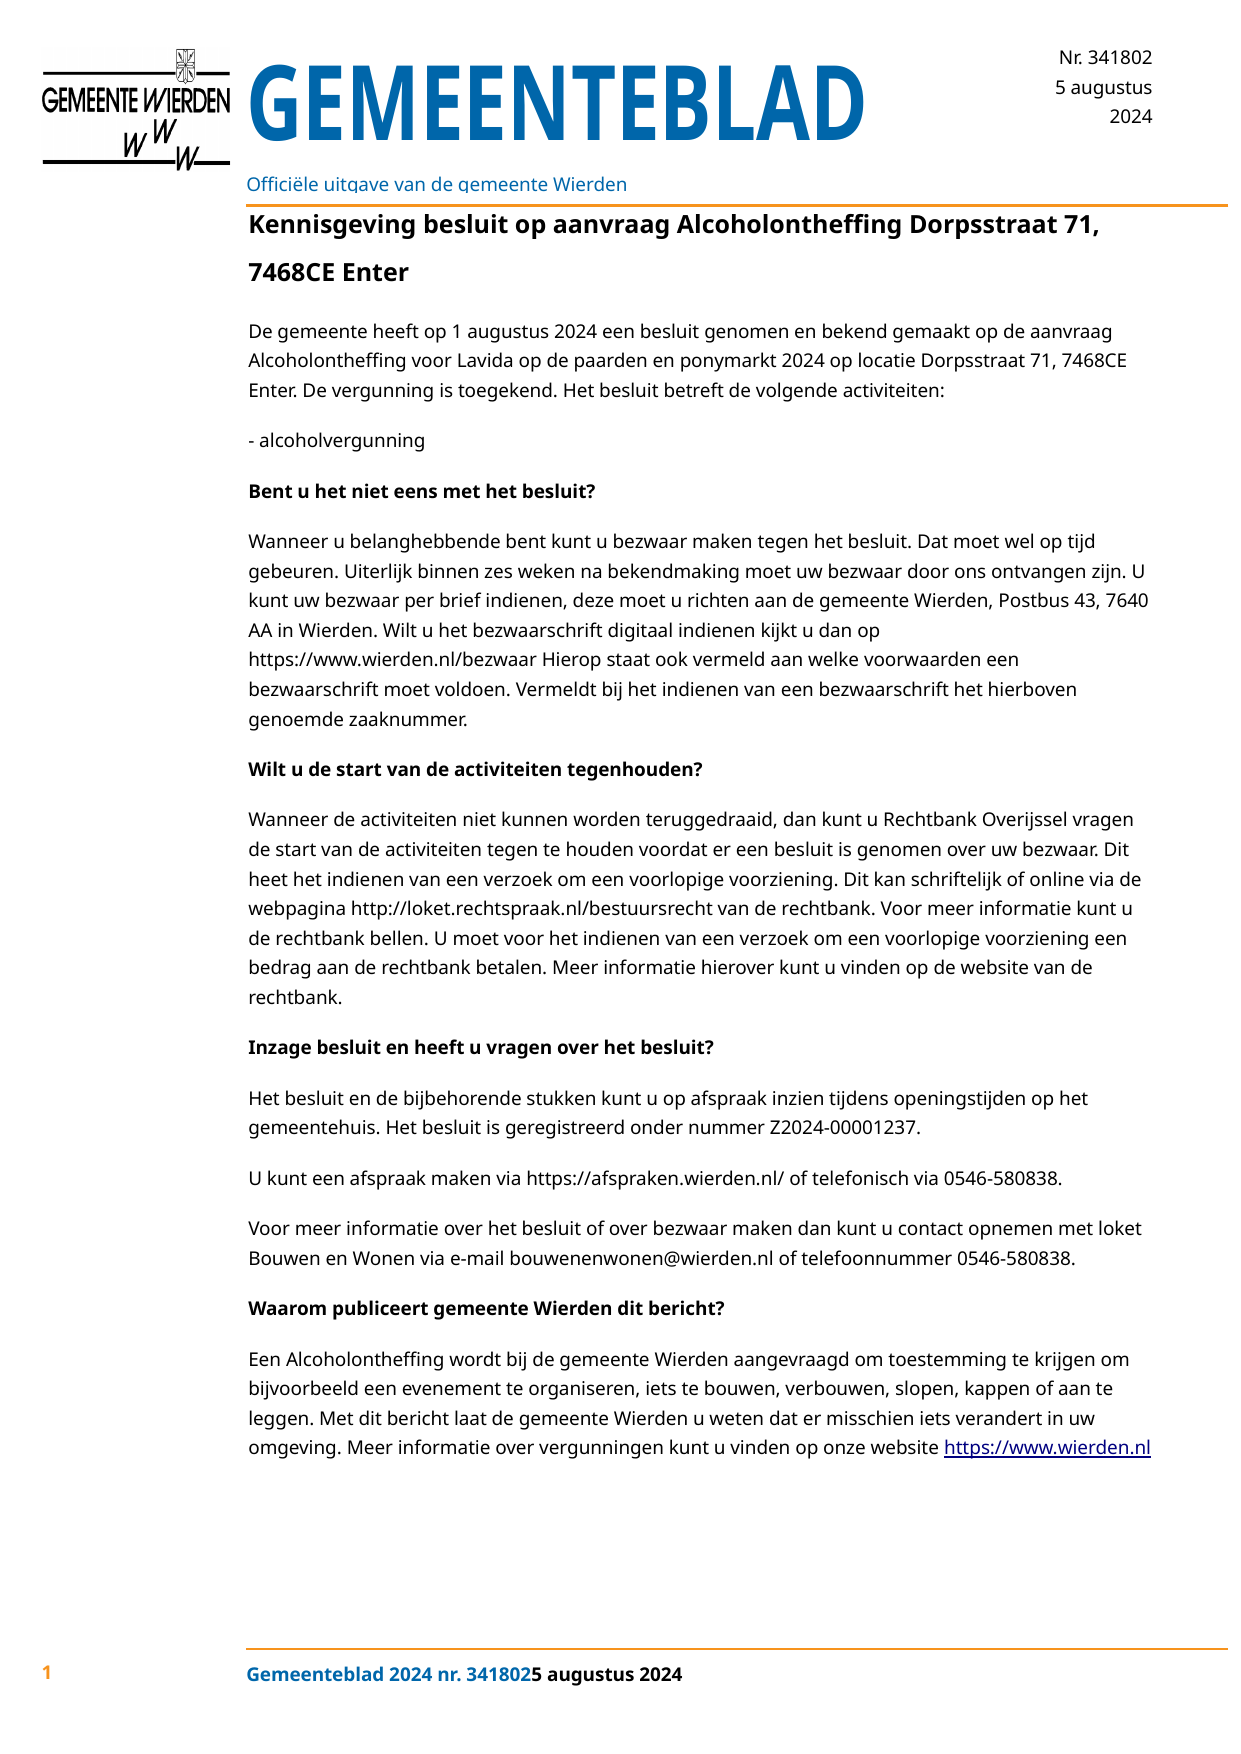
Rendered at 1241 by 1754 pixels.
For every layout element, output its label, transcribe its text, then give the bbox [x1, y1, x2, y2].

text De gemeente heeft op 1 augustus 2024 een besluit genomen en bekend gemaakt op de aanvraag Alcoholontheffing voor Lavida op de paarden en ponymarkt 2024 op locatie Dorpsstraat 71, 7468CE Enter. De vergunning is toegekend. Het besluit betreft de volgende activiteiten: [248, 318, 1152, 403]
text Wilt u de start van de activiteiten tegenhouden? [248, 756, 1152, 782]
text Kennisgeving besluit op aanvraag Alcoholontheffing Dorpsstraat 71, 7468CE Enter [248, 207, 1152, 288]
text Inzage besluit en heeft u vragen over het besluit? [248, 1034, 1152, 1060]
text Een Alcoholontheffing wordt bij de gemeente Wierden aangevraagd om toestemming te krijgen om bijvoorbeeld een evenement te organiseren, iets te bouwen, verbouwen, slopen, kappen of aan te leggen. Met dit bericht laat de gemeente Wierden u weten dat er misschien iets verandert in uw omgeving. Meer informatie over vergunningen kunt u vinden op onze website https://www.wierden.nl [248, 1346, 1152, 1460]
text Wanneer de activiteiten niet kunnen worden teruggedraaid, dan kunt u Rechtbank Overijssel vragen de start van de activiteiten tegen te houden voordat er een besluit is genomen over uw bezwaar. Dit heet het indienen van een verzoek om een voorlopige voorziening. Dit kan schriftelijk of online via de webpagina http://loket.rechtspraak.nl/bestuursrecht van de rechtbank. Voor meer informatie kunt u de rechtbank bellen. U moet voor het indienen van een verzoek om een voorlopige voorziening een bedrag aan de rechtbank betalen. Meer informatie hierover kunt u vinden op de website van de rechtbank. [248, 807, 1152, 1010]
text Voor meer informatie over het besluit of over bezwaar maken dan kunt u contact opnemen met loket Bouwen en Wonen via e-mail bouwenenwonen@wierden.nl of telefoonnummer 0546-580838. [248, 1215, 1152, 1271]
text Waarom publiceert gemeente Wierden dit bericht? [248, 1295, 1152, 1321]
text - alcoholvergunning [248, 427, 1152, 453]
picture [41, 47, 231, 172]
text Het besluit en de bijbehorende stukken kunt u op afspraak inzien tijdens openingstijden op het gemeentehuis. Het besluit is geregistreerd onder nummer Z2024-00001237. [248, 1085, 1152, 1140]
text Bent u het niet eens met het besluit? [248, 478, 1152, 504]
text U kunt een afspraak maken via https://afspraken.wierden.nl/ of telefonisch via 0546-580838. [248, 1165, 1152, 1191]
text Wanneer u belanghebbende bent kunt u bezwaar maken tegen het besluit. Dat moet wel op tijd gebeuren. Uiterlijk binnen zes weken na bekendmaking moet uw bezwaar door ons ontvangen zijn. U kunt uw bezwaar per brief indienen, deze moet u richten aan de gemeente Wierden, Postbus 43, 7640 AA in Wierden. Wilt u het bezwaarschrift digitaal indienen kijkt u dan op https://www.wierden.nl/bezwaar Hierop staat ook vermeld aan welke voorwaarden een bezwaarschrift moet voldoen. Vermeldt bij het indienen van een bezwaarschrift het hierboven genoemde zaaknummer. [248, 528, 1152, 732]
